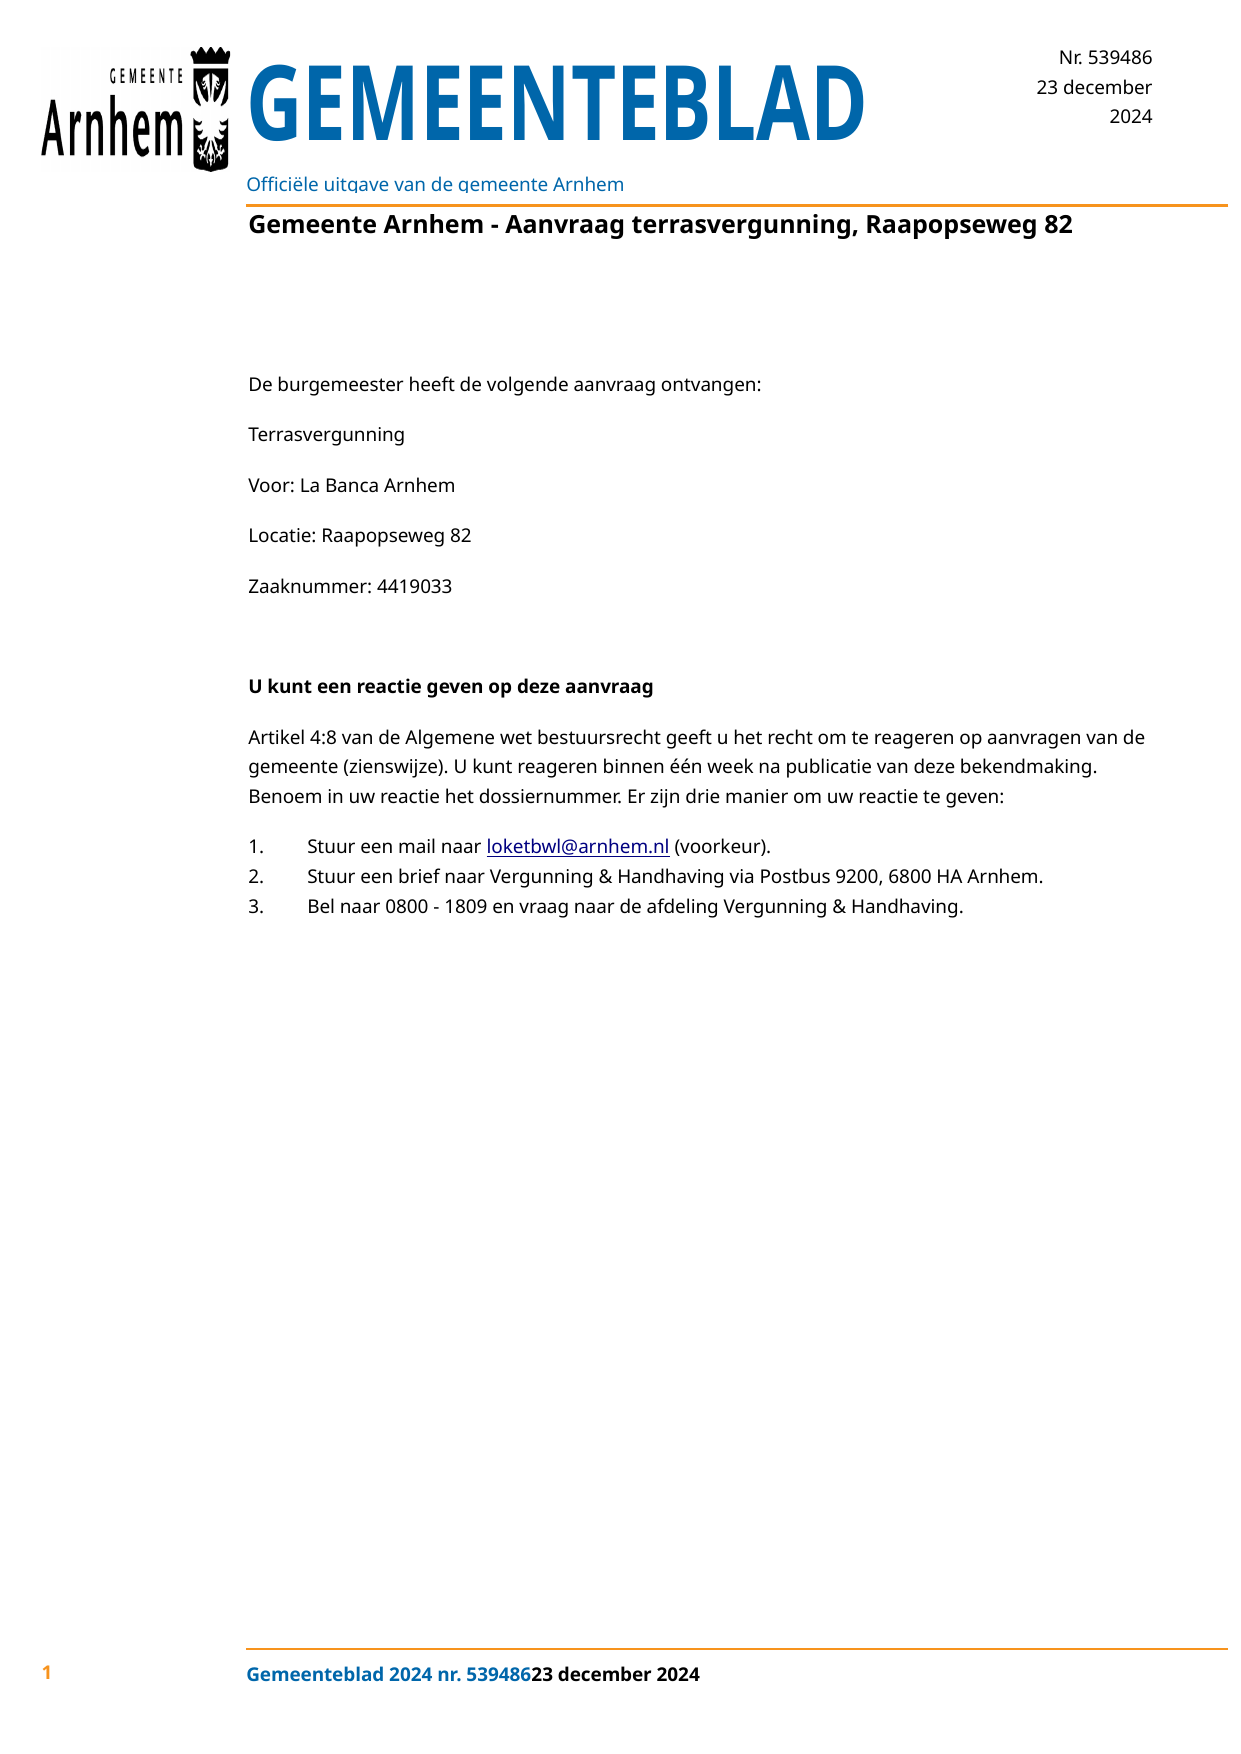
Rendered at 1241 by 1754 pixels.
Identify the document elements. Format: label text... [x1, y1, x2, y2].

text Terrasvergunning [248, 422, 1152, 447]
text Gemeente Arnhem - Aanvraag terrasvergunning, Raapopseweg 82 [248, 207, 1152, 241]
text Artikel 4:8 van de Algemene wet bestuursrecht geeft u het recht om te reageren op aanvragen van de gemeente (zienswijze). U kunt reageren binnen één week na publicatie van deze bekendmaking. Benoem in uw reactie het dossiernummer. Er zijn drie manier om uw reactie te geven: [248, 724, 1152, 809]
text Voor: La Banca Arnhem [248, 472, 1152, 498]
text Locatie: Raapopseweg 82 [248, 522, 1152, 548]
text De burgemeester heeft de volgende aanvraag ontvangen: [248, 371, 1152, 397]
picture [41, 47, 231, 172]
list Stuur een brief naar Vergunning & Handhaving via Postbus 9200, 6800 HA Arnhem. [248, 863, 1152, 889]
list Stuur een mail naar loketbwl@arnhem.nl (voorkeur). [248, 834, 1152, 859]
list Bel naar 0800 - 1809 en vraag naar de afdeling Vergunning & Handhaving. [248, 893, 1152, 918]
text U kunt een reactie geven op deze aanvraag [248, 674, 1152, 699]
text Zaaknummer: 4419033 [248, 573, 1152, 598]
